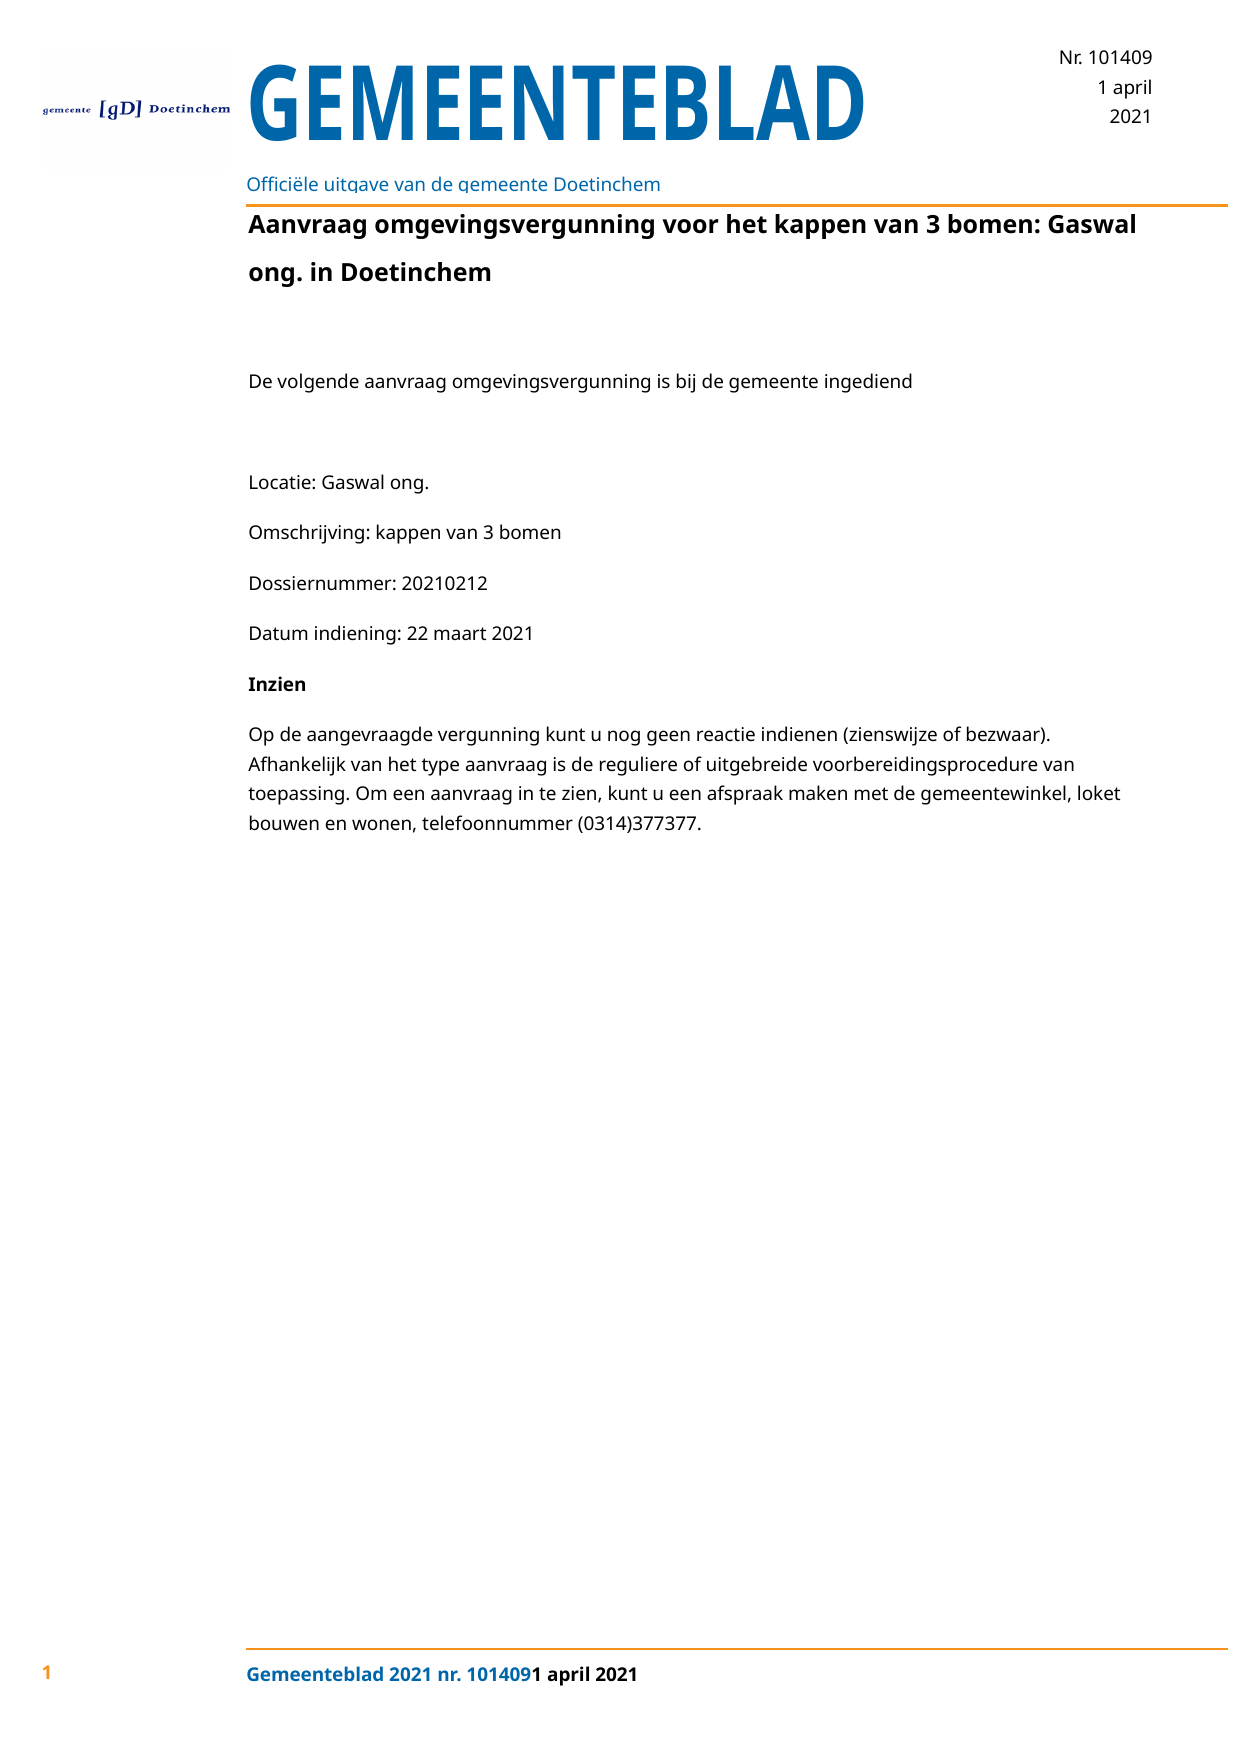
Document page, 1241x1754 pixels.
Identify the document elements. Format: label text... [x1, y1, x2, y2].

text Inzien [248, 671, 1152, 697]
text Op de aangevraagde vergunning kunt u nog geen reactie indienen (zienswijze of bezwaar). Afhankelijk van het type aanvraag is de reguliere of uitgebreide voorbereidingsprocedure van toepassing. Om een aanvraag in te zien, kunt u een afspraak maken met de gemeentewinkel, loket bouwen en wonen, telefoonnummer (0314)377377. [248, 721, 1152, 836]
text De volgende aanvraag omgevingsvergunning is bij de gemeente ingediend [248, 368, 1152, 394]
picture [41, 47, 231, 172]
text Dossiernummer: 20210212 [248, 570, 1152, 596]
text Locatie: Gaswal ong. [248, 469, 1152, 495]
text Datum indiening: 22 maart 2021 [248, 620, 1152, 646]
text Aanvraag omgevingsvergunning voor het kappen van 3 bomen: Gaswal ong. in Doetinchem [248, 207, 1152, 288]
text Omschrijving: kappen van 3 bomen [248, 519, 1152, 545]
